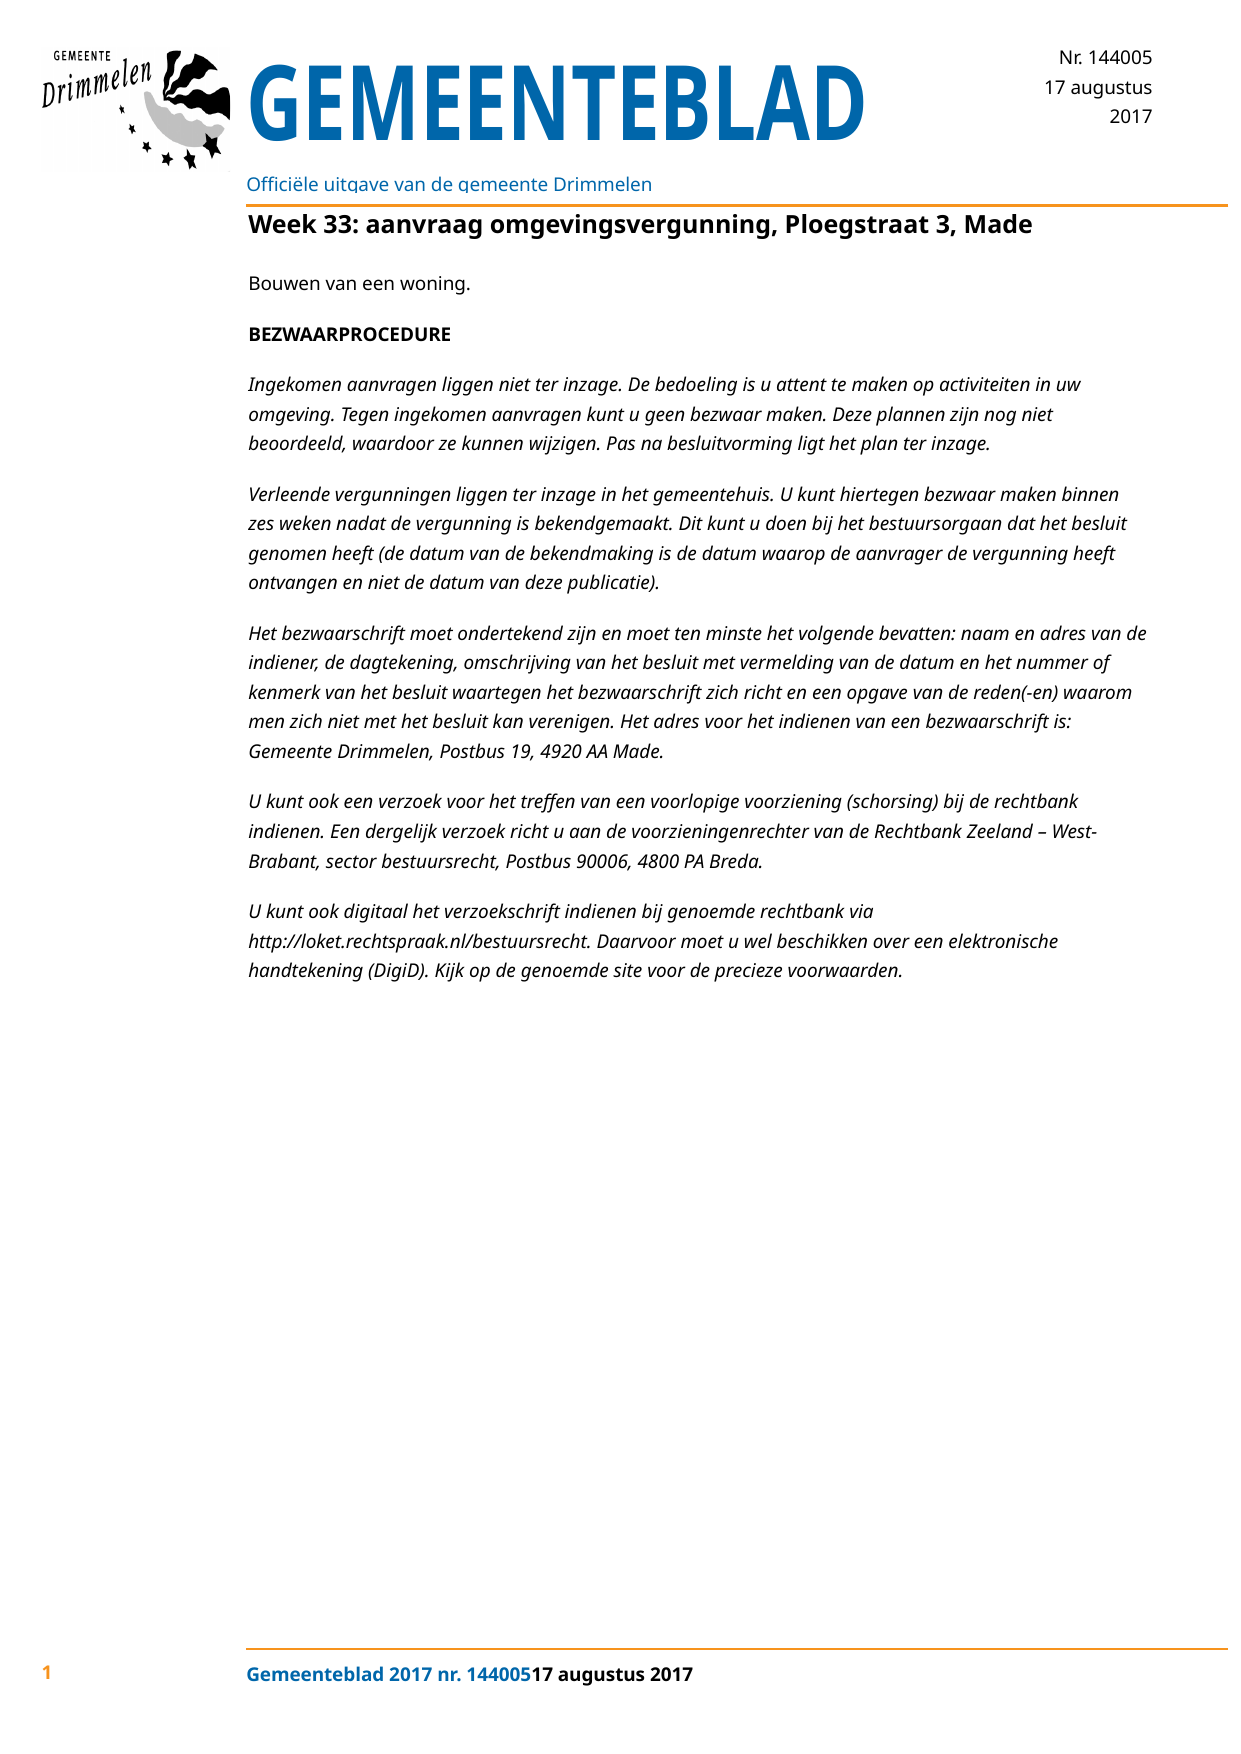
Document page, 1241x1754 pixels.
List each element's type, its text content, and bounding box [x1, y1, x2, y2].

text U kunt ook een verzoek voor het treffen van een voorlopige voorziening (schorsing) bij de rechtbank indienen. Een dergelijk verzoek richt u aan de voorzieningenrechter van de Rechtbank Zeeland – West-Brabant, sector bestuursrecht, Postbus 90006, 4800 PA Breda. [248, 789, 1152, 873]
text Verleende vergunningen liggen ter inzage in het gemeentehuis. U kunt hiertegen bezwaar maken binnen zes weken nadat de vergunning is bekendgemaakt. Dit kunt u doen bij het bestuursorgaan dat het besluit genomen heeft (de datum van de bekendmaking is de datum waarop de aanvrager de vergunning heeft ontvangen en niet de datum van deze publicatie). [248, 481, 1152, 595]
picture [41, 47, 231, 172]
text BEZWAARPROCEDURE [248, 321, 1152, 346]
text U kunt ook digitaal het verzoekschrift indienen bij genoemde rechtbank via http://loket.rechtspraak.nl/bestuursrecht. Daarvoor moet u wel beschikken over een elektronische handtekening (DigiD). Kijk op de genoemde site voor de precieze voorwaarden. [248, 898, 1152, 983]
text Week 33: aanvraag omgevingsvergunning, Ploegstraat 3, Made [248, 207, 1152, 241]
text Bouwen van een woning. [248, 270, 1152, 296]
text Ingekomen aanvragen liggen niet ter inzage. De bedoeling is u attent te maken op activiteiten in uw omgeving. Tegen ingekomen aanvragen kunt u geen bezwaar maken. Deze plannen zijn nog niet beoordeeld, waardoor ze kunnen wijzigen. Pas na besluitvorming ligt het plan ter inzage. [248, 371, 1152, 456]
text Het bezwaarschrift moet ondertekend zijn en moet ten minste het volgende bevatten: naam en adres van de indiener, de dagtekening, omschrijving van het besluit met vermelding van de datum en het nummer of kenmerk van het besluit waartegen het bezwaarschrift zich richt en een opgave van de reden(-en) waarom men zich niet met het besluit kan verenigen. Het adres voor het indienen van een bezwaarschrift is: Gemeente Drimmelen, Postbus 19, 4920 AA Made. [248, 620, 1152, 764]
